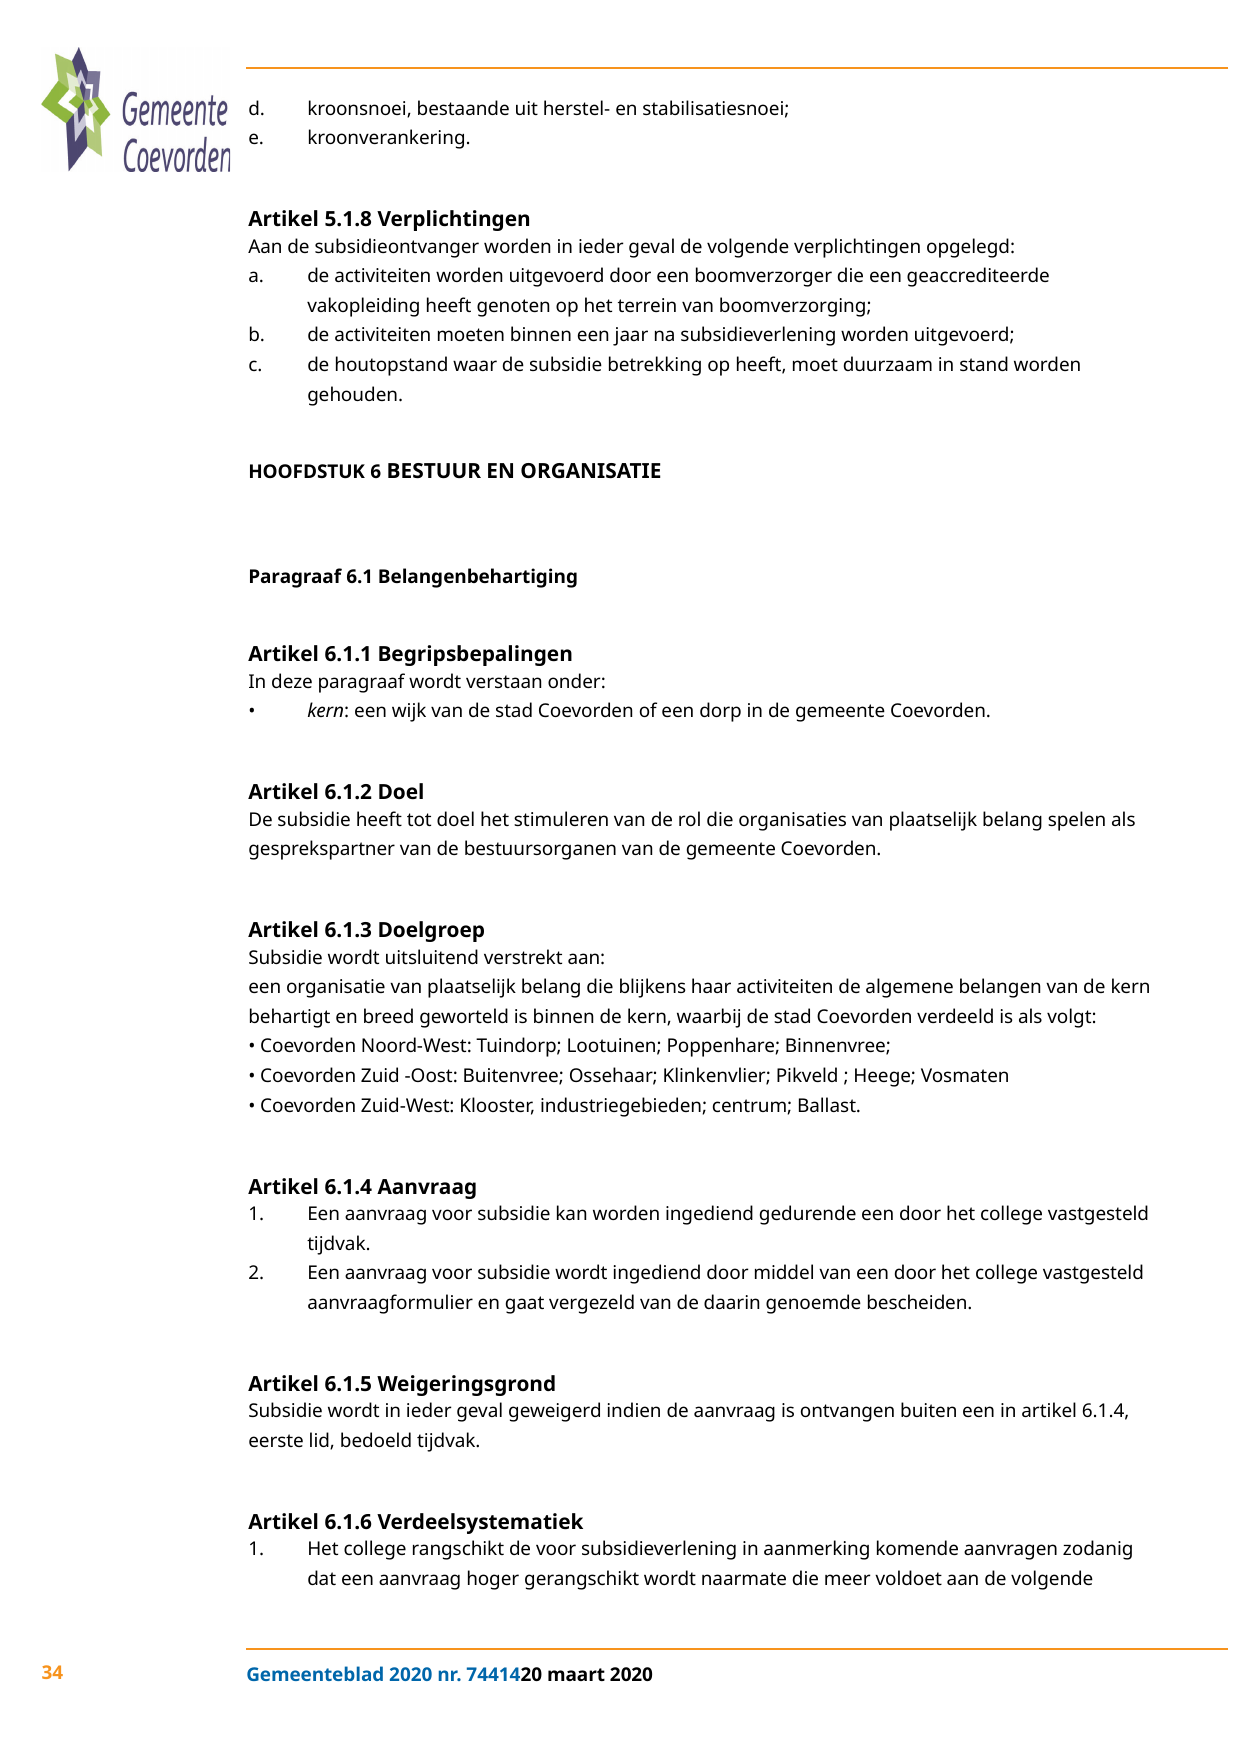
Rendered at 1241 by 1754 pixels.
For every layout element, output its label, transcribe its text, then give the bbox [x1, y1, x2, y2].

text De subsidie heeft tot doel het stimuleren van de rol die organisaties van plaatselijk belang spelen als gesprekspartner van de bestuursorganen van de gemeente Coevorden. [248, 806, 1152, 861]
text Subsidie wordt uitsluitend verstrekt aan: [248, 944, 1152, 969]
list Een aanvraag voor subsidie kan worden ingediend gedurende een door het college vastgesteld tijdvak. [248, 1200, 1152, 1256]
list kern: een wijk van de stad Coevorden of een dorp in de gemeente Coevorden. [248, 697, 1152, 723]
list kroonverankering. [248, 124, 1152, 150]
text Artikel 6.1.6 Verdeelsystematiek [248, 1507, 1152, 1535]
list kroonsnoei, bestaande uit herstel- en stabilisatiesnoei; [248, 95, 1152, 121]
text HOOFDSTUK 6 BESTUUR EN ORGANISATIE [248, 456, 1152, 484]
list de activiteiten moeten binnen een jaar na subsidieverlening worden uitgevoerd; [248, 322, 1152, 347]
text • Coevorden Zuid -Oost: Buitenvree; Ossehaar; Klinkenvlier; Pikveld ; Heege; Vosmaten [248, 1062, 1152, 1088]
text Artikel 5.1.8 Verplichtingen [248, 204, 1152, 233]
text Artikel 6.1.3 Doelgroep [248, 915, 1152, 944]
text Subsidie wordt in ieder geval geweigerd indien de aanvraag is ontvangen buiten een in artikel 6.1.4, eerste lid, bedoeld tijdvak. [248, 1397, 1152, 1453]
text In deze paragraaf wordt verstaan onder: [248, 668, 1152, 693]
text Artikel 6.1.4 Aanvraag [248, 1172, 1152, 1200]
list Het college rangschikt de voor subsidieverlening in aanmerking komende aanvragen zodanig dat een aanvraag hoger gerangschikt wordt naarmate die meer voldoet aan de volgende [248, 1535, 1152, 1591]
list Een aanvraag voor subsidie wordt ingediend door middel van een door het college vastgesteld aanvraagformulier en gaat vergezeld van de daarin genoemde bescheiden. [248, 1259, 1152, 1315]
list de houtopstand waar de subsidie betrekking op heeft, moet duurzaam in stand worden gehouden. [248, 351, 1152, 406]
list de activiteiten worden uitgevoerd door een boomverzorger die een geaccrediteerde vakopleiding heeft genoten op het terrein van boomverzorging; [248, 262, 1152, 318]
picture [41, 47, 231, 172]
text Artikel 6.1.5 Weigeringsgrond [248, 1369, 1152, 1397]
text Artikel 6.1.1 Begripsbepalingen [248, 639, 1152, 668]
text Aan de subsidieontvanger worden in ieder geval de volgende verplichtingen opgelegd: [248, 233, 1152, 258]
text • Coevorden Zuid-West: Klooster, industriegebieden; centrum; Ballast. [248, 1092, 1152, 1117]
text Artikel 6.1.2 Doel [248, 777, 1152, 806]
text een organisatie van plaatselijk belang die blijkens haar activiteiten de algemene belangen van de kern behartigt en breed geworteld is binnen de kern, waarbij de stad Coevorden verdeeld is als volgt: [248, 973, 1152, 1029]
text • Coevorden Noord-West: Tuindorp; Lootuinen; Poppenhare; Binnenvree; [248, 1033, 1152, 1058]
text Paragraaf 6.1 Belangenbehartiging [248, 563, 1152, 589]
